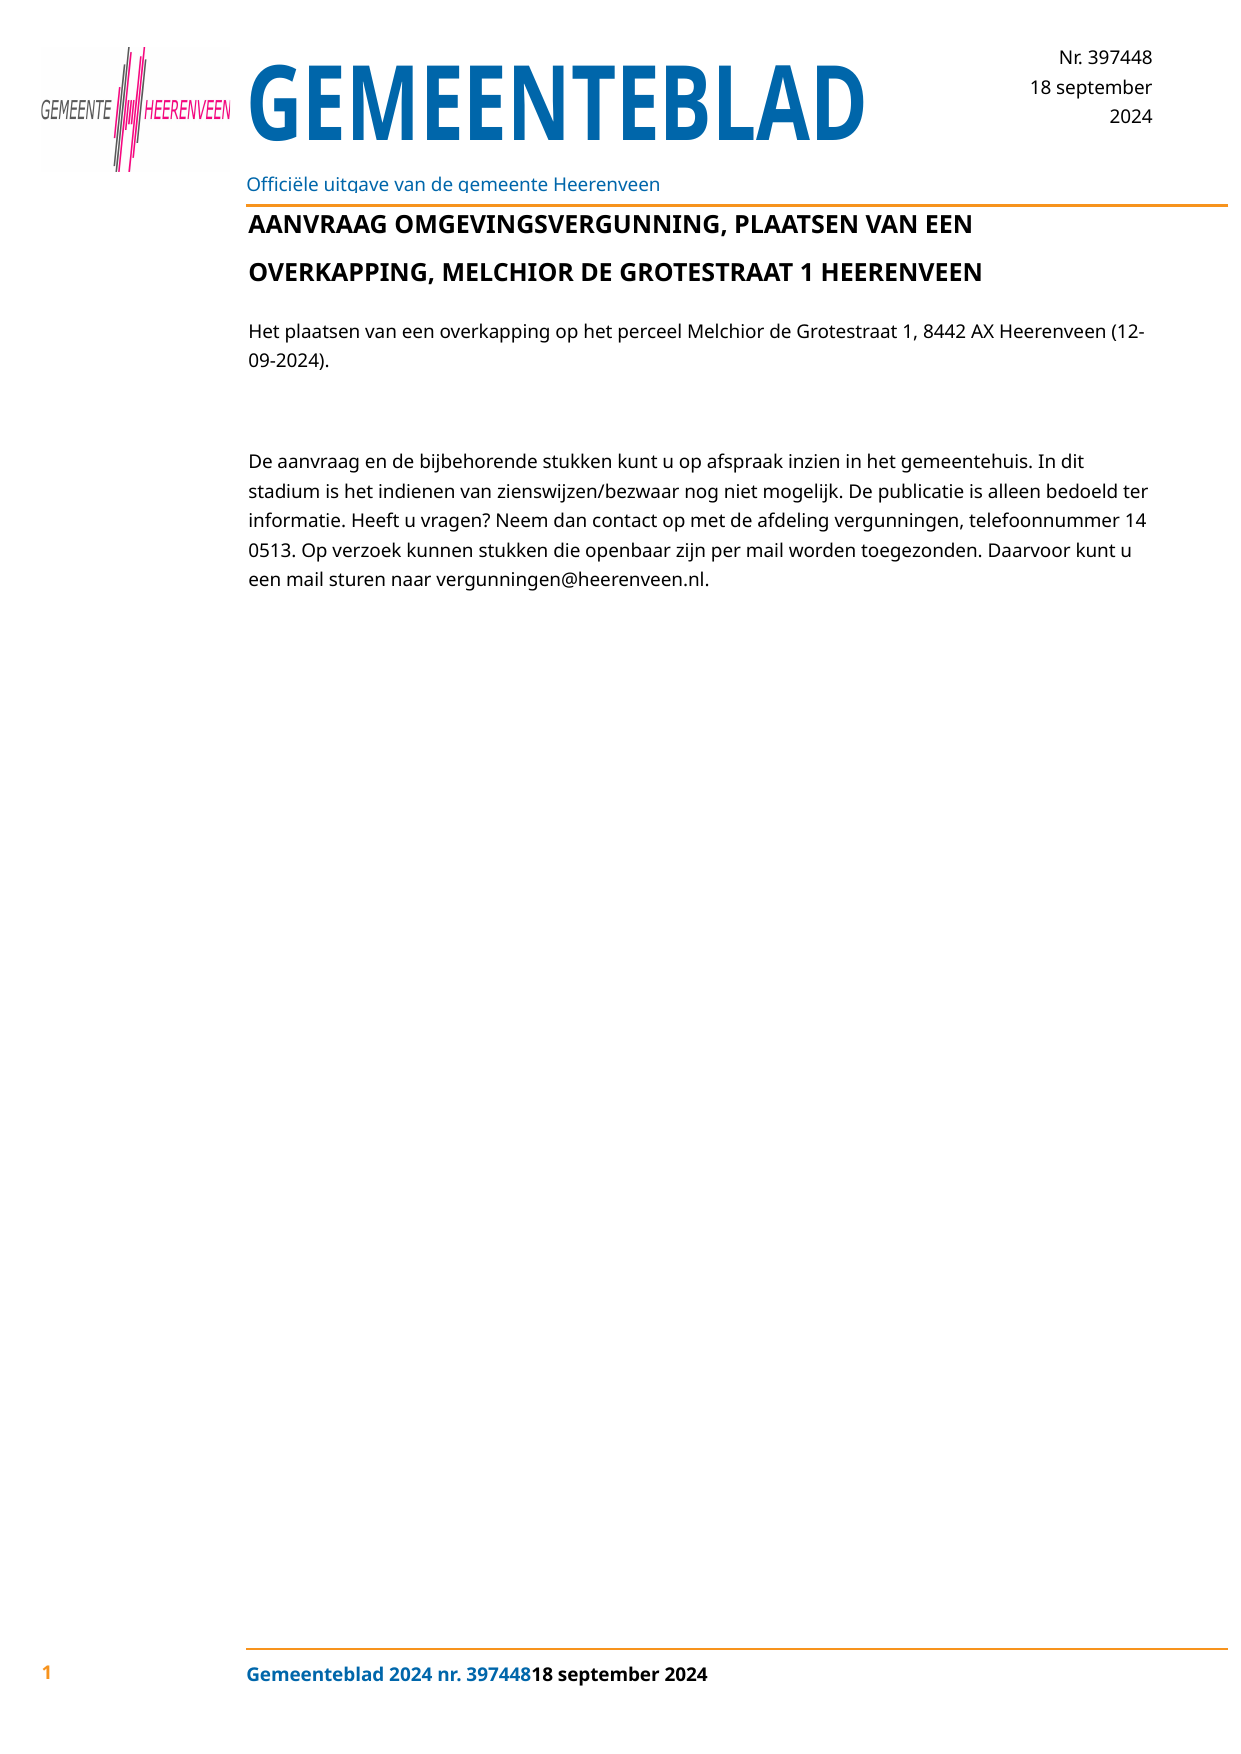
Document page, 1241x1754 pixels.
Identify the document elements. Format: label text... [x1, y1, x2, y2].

text AANVRAAG OMGEVINGSVERGUNNING, PLAATSEN VAN EEN OVERKAPPING, MELCHIOR DE GROTESTRAAT 1 HEERENVEEN [248, 207, 1152, 288]
text Het plaatsen van een overkapping op het perceel Melchior de Grotestraat 1, 8442 AX Heerenveen (12-09-2024). [248, 318, 1152, 373]
picture [41, 47, 231, 172]
text De aanvraag en de bijbehorende stukken kunt u op afspraak inzien in het gemeentehuis. In dit stadium is het indienen van zienswijzen/bezwaar nog niet mogelijk. De publicatie is alleen bedoeld ter informatie. Heeft u vragen? Neem dan contact op met de afdeling vergunningen, telefoonnummer 14 0513. Op verzoek kunnen stukken die openbaar zijn per mail worden toegezonden. Daarvoor kunt u een mail sturen naar vergunningen@heerenveen.nl. [248, 448, 1152, 592]
